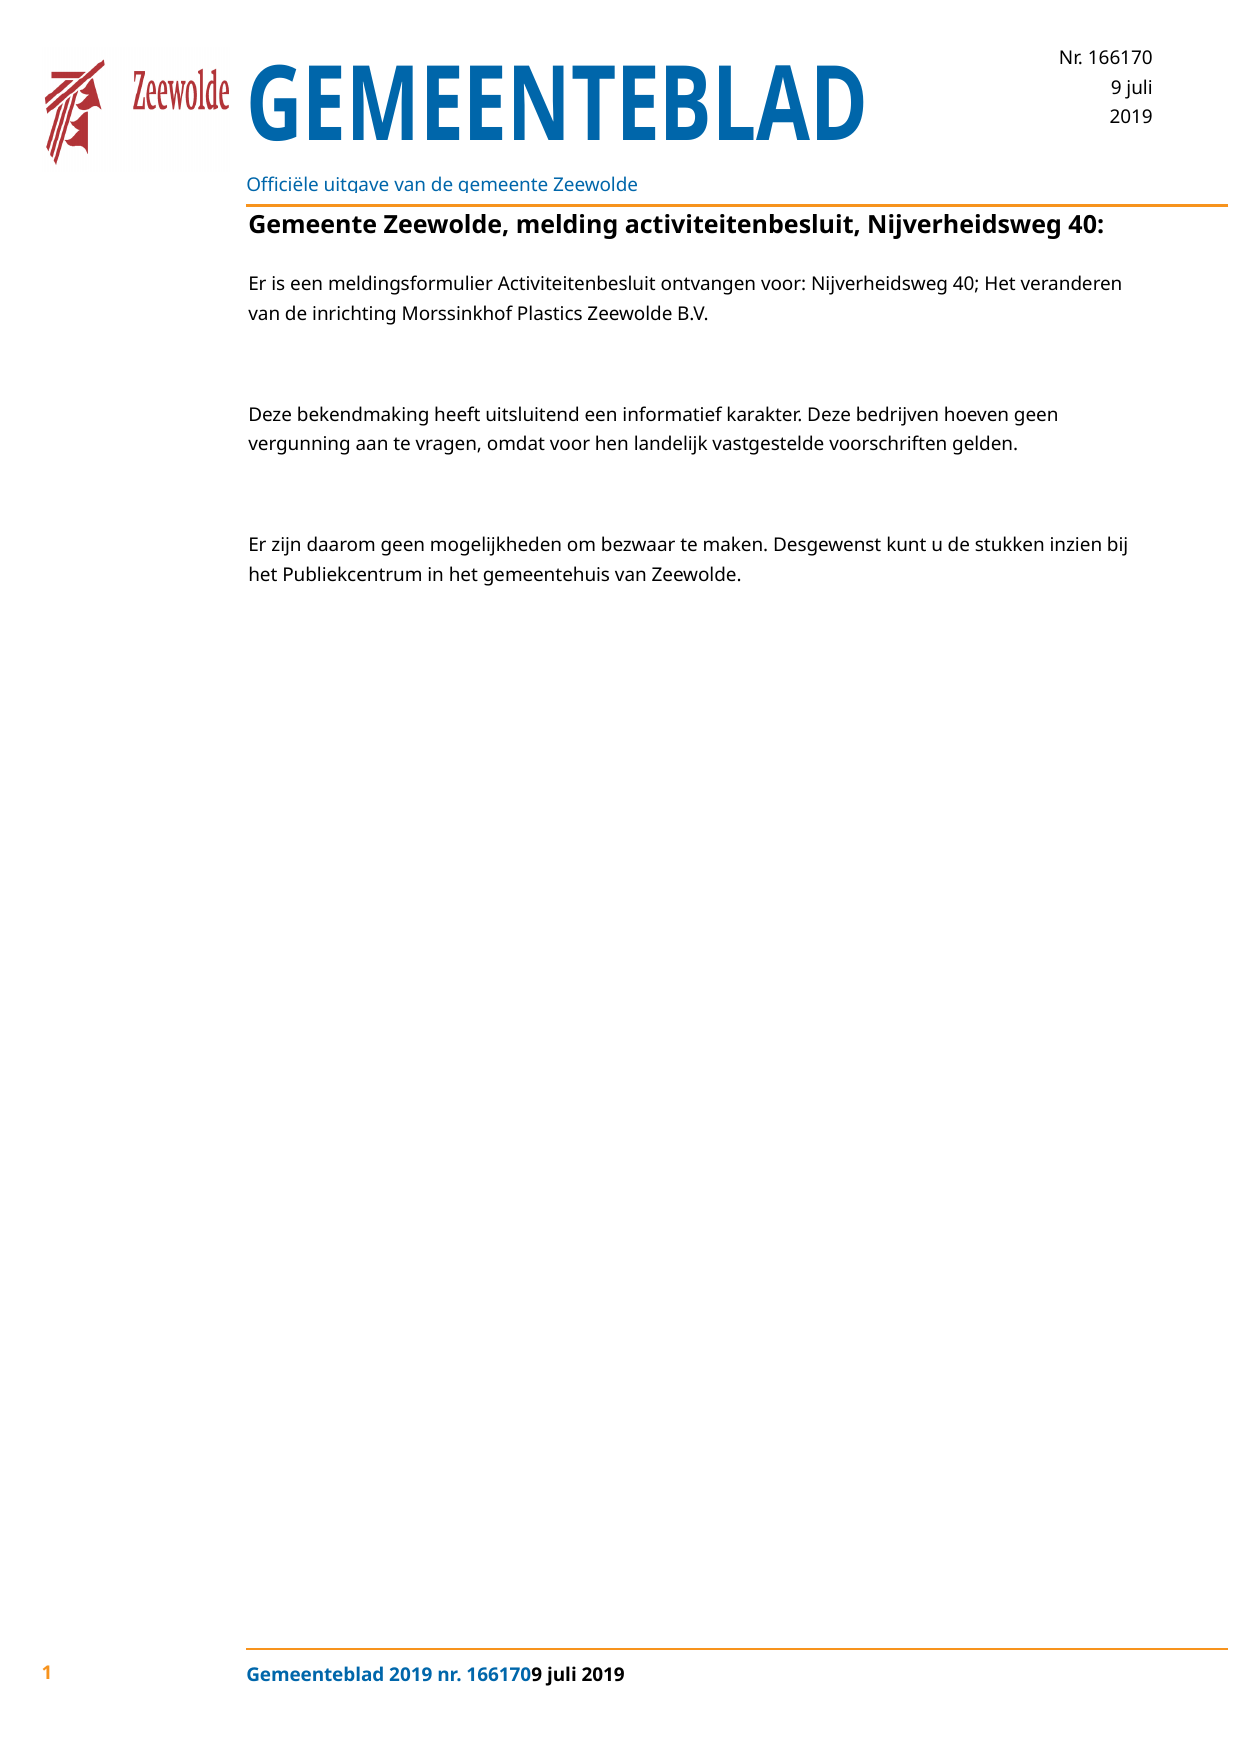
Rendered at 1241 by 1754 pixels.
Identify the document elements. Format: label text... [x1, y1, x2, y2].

picture [41, 47, 231, 172]
text Er zijn daarom geen mogelijkheden om bezwaar te maken. Desgewenst kunt u de stukken inzien bij het Publiekcentrum in het gemeentehuis van Zeewolde. [248, 531, 1152, 586]
text Er is een meldingsformulier Activiteitenbesluit ontvangen voor: Nijverheidsweg 40; Het veranderen van de inrichting Morssinkhof Plastics Zeewolde B.V. [248, 270, 1152, 326]
text Deze bekendmaking heeft uitsluitend een informatief karakter. Deze bedrijven hoeven geen vergunning aan te vragen, omdat voor hen landelijk vastgestelde voorschriften gelden. [248, 401, 1152, 456]
text Gemeente Zeewolde, melding activiteitenbesluit, Nijverheidsweg 40: [248, 207, 1152, 241]
